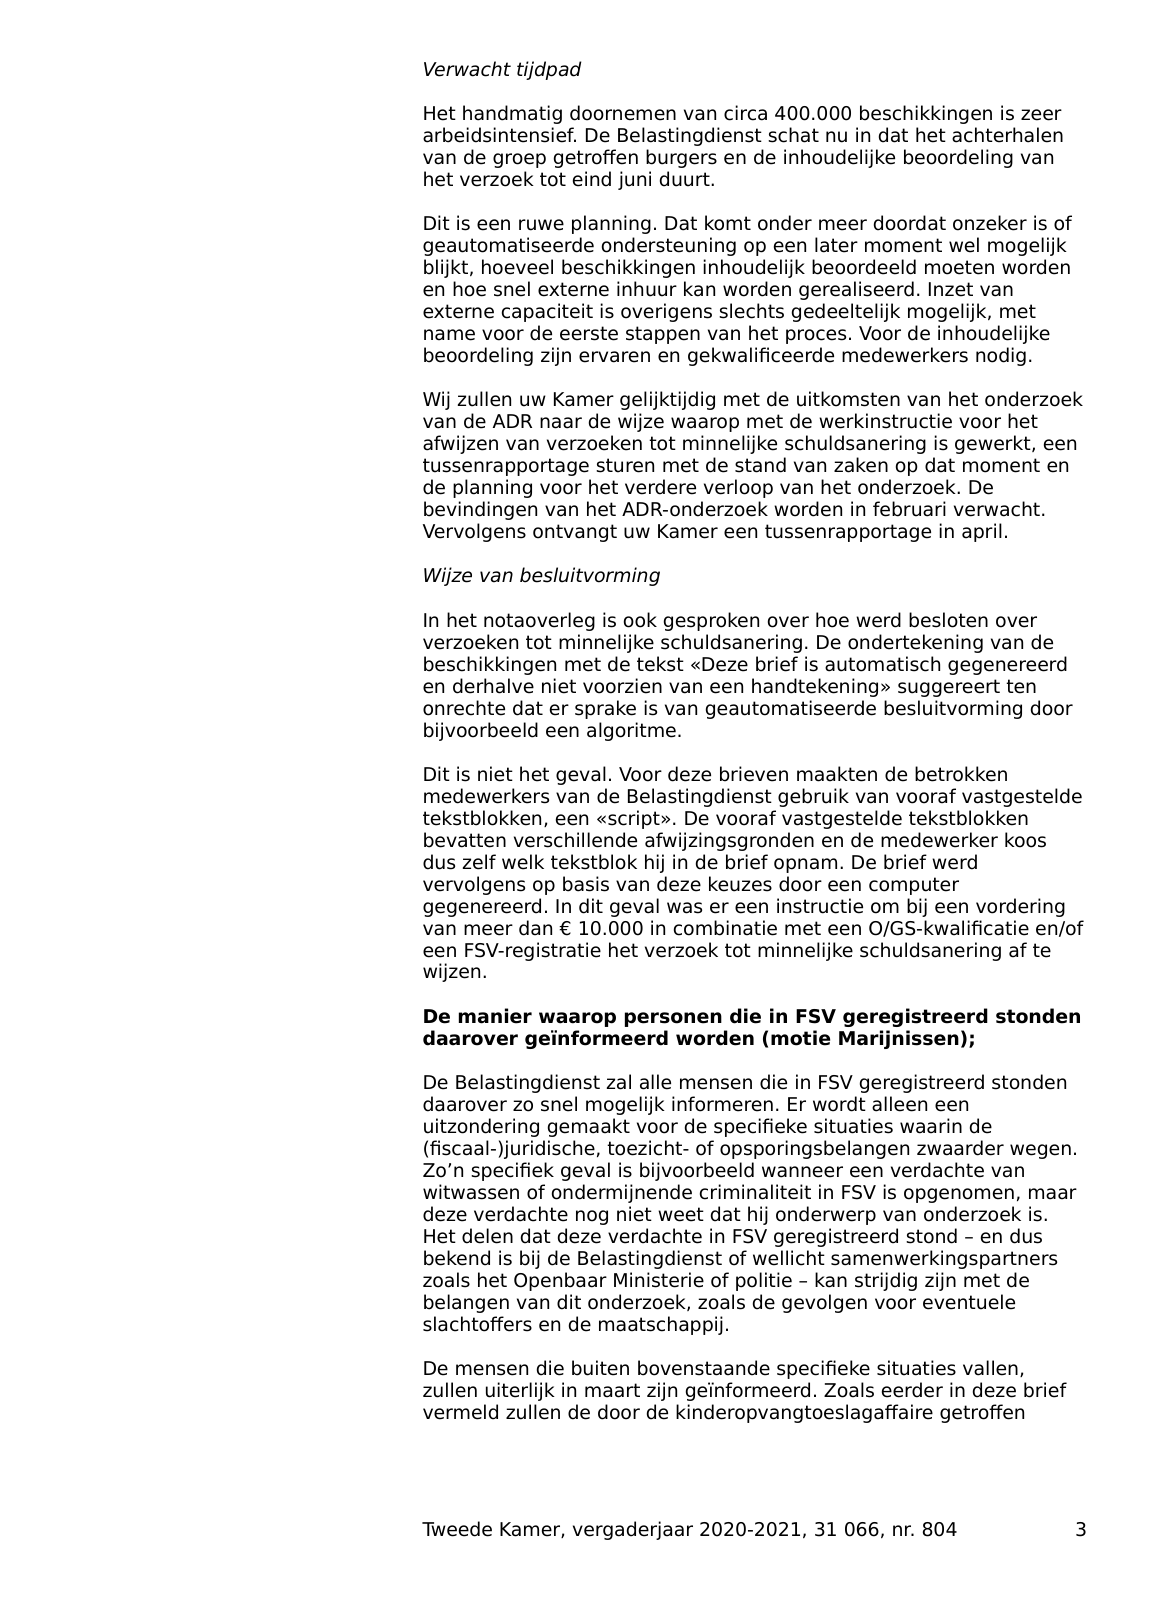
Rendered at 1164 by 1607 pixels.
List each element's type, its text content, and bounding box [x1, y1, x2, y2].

text Het handmatig doornemen van circa 400.000 beschikkingen is zeer arbeidsintensief. De Belastingdienst schat nu in dat het achterhalen van de groep getroffen burgers en de inhoudelijke beoordeling van het verzoek tot eind juni duurt. [422, 103, 1087, 191]
text De Belastingdienst zal alle mensen die in FSV geregistreerd stonden daarover zo snel mogelijk informeren. Er wordt alleen een uitzondering gemaakt voor de specifieke situaties waarin de (fiscaal-)juridische, toezicht- of opsporingsbelangen zwaarder wegen. Zo’n specifiek geval is bijvoorbeeld wanneer een verdachte van witwassen of ondermijnende criminaliteit in FSV is opgenomen, maar deze verdachte nog niet weet dat hij onderwerp van onderzoek is. Het delen dat deze verdachte in FSV geregistreerd stond – en dus bekend is bij de Belastingdienst of wellicht samenwerkingspartners zoals het Openbaar Ministerie of politie – kan strijdig zijn met de belangen van dit onderzoek, zoals de gevolgen voor eventuele slachtoffers en de maatschappij. [422, 1072, 1087, 1336]
text Dit is een ruwe planning. Dat komt onder meer doordat onzeker is of geautomatiseerde ondersteuning op een later moment wel mogelijk blijkt, hoeveel beschikkingen inhoudelijk beoordeeld moeten worden en hoe snel externe inhuur kan worden gerealiseerd. Inzet van externe capaciteit is overigens slechts gedeeltelijk mogelijk, met name voor de eerste stappen van het proces. Voor de inhoudelijke beoordeling zijn ervaren en gekwalificeerde medewerkers nodig. [422, 213, 1087, 367]
subtitle De manier waarop personen die in FSV geregistreerd stonden daarover geïnformeerd worden (motie Marijnissen); [422, 1006, 1087, 1049]
text Dit is niet het geval. Voor deze brieven maakten de betrokken medewerkers van de Belastingdienst gebruik van vooraf vastgestelde tekstblokken, een «script». De vooraf vastgestelde tekstblokken bevatten verschillende afwijzingsgronden en de medewerker koos dus zelf welk tekstblok hij in de brief opnam. De brief werd vervolgens op basis van deze keuzes door een computer gegenereerd. In dit geval was er een instructie om bij een vordering van meer dan € 10.000 in combinatie met een O/GS-kwalificatie en/of een FSV-registratie het verzoek tot minnelijke schuldsanering af te wijzen. [422, 764, 1087, 983]
text De mensen die buiten bovenstaande specifieke situaties vallen, zullen uiterlijk in maart zijn geïnformeerd. Zoals eerder in deze brief vermeld zullen de door de kinderopvangtoeslagaffaire getroffen [422, 1358, 1087, 1424]
text In het notaoverleg is ook gesproken over hoe werd besloten over verzoeken tot minnelijke schuldsanering. De ondertekening van de beschikkingen met de tekst «Deze brief is automatisch gegenereerd en derhalve niet voorzien van een handtekening» suggereert ten onrechte dat er sprake is van geautomatiseerde besluitvorming door bijvoorbeeld een algoritme. [422, 609, 1087, 741]
text Wij zullen uw Kamer gelijktijdig met de uitkomsten van het onderzoek van de ADR naar de wijze waarop met de werkinstructie voor het afwijzen van verzoeken tot minnelijke schuldsanering is gewerkt, een tussenrapportage sturen met de stand van zaken op dat moment en de planning voor het verdere verloop van het onderzoek. De bevindingen van het ADR-onderzoek worden in februari verwacht. Vervolgens ontvangt uw Kamer een tussenrapportage in april. [422, 389, 1087, 543]
subtitle Verwacht tijdpad [422, 59, 1087, 81]
subtitle Wijze van besluitvorming [422, 565, 1087, 587]
